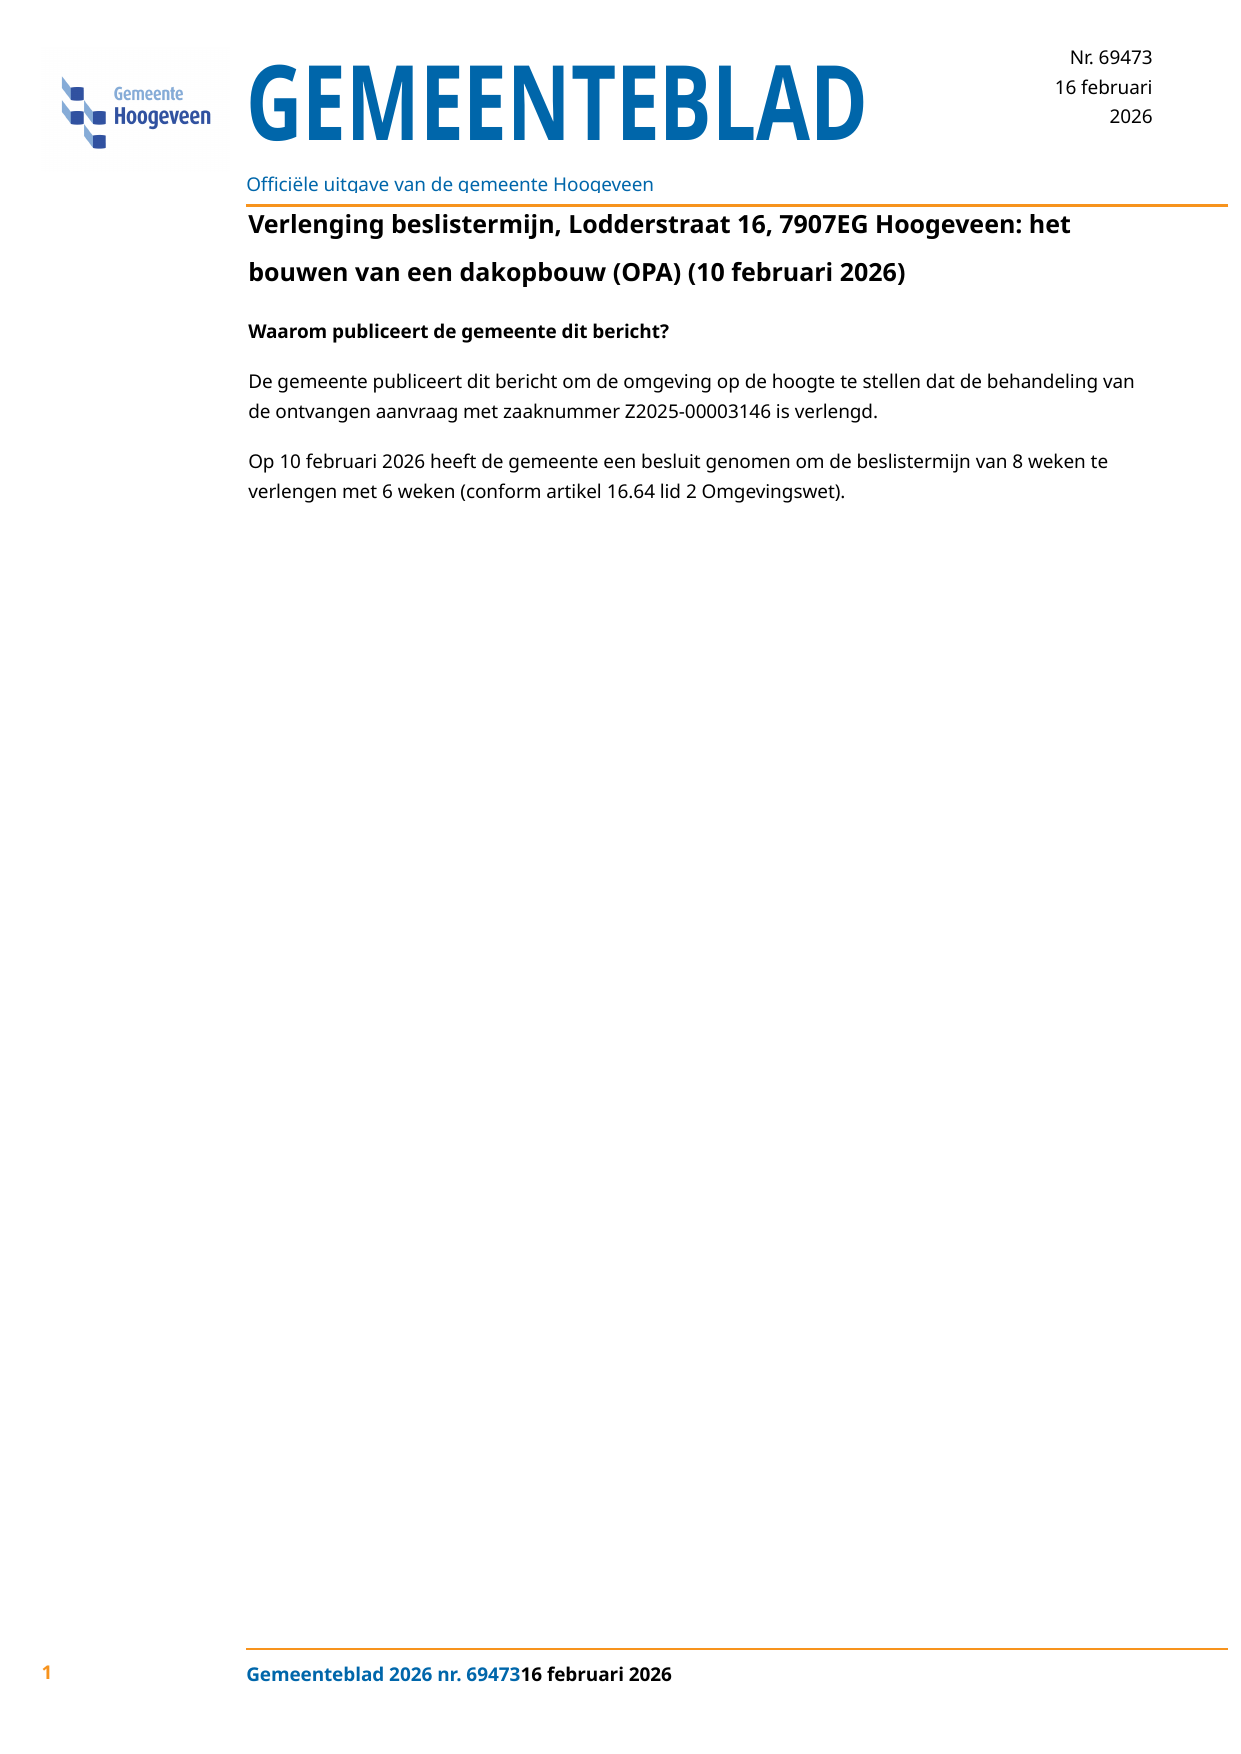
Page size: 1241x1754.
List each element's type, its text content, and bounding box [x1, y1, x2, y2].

picture [41, 47, 231, 172]
text Waarom publiceert de gemeente dit bericht? [248, 318, 1152, 344]
text Verlenging beslistermijn, Lodderstraat 16, 7907EG Hoogeveen: het bouwen van een dakopbouw (OPA) (10 februari 2026) [248, 207, 1152, 288]
text De gemeente publiceert dit bericht om de omgeving op de hoogte te stellen dat de behandeling van de ontvangen aanvraag met zaaknummer Z2025-00003146 is verlengd. [248, 368, 1152, 424]
text Op 10 februari 2026 heeft de gemeente een besluit genomen om de beslistermijn van 8 weken te verlengen met 6 weken (conform artikel 16.64 lid 2 Omgevingswet). [248, 448, 1152, 504]
